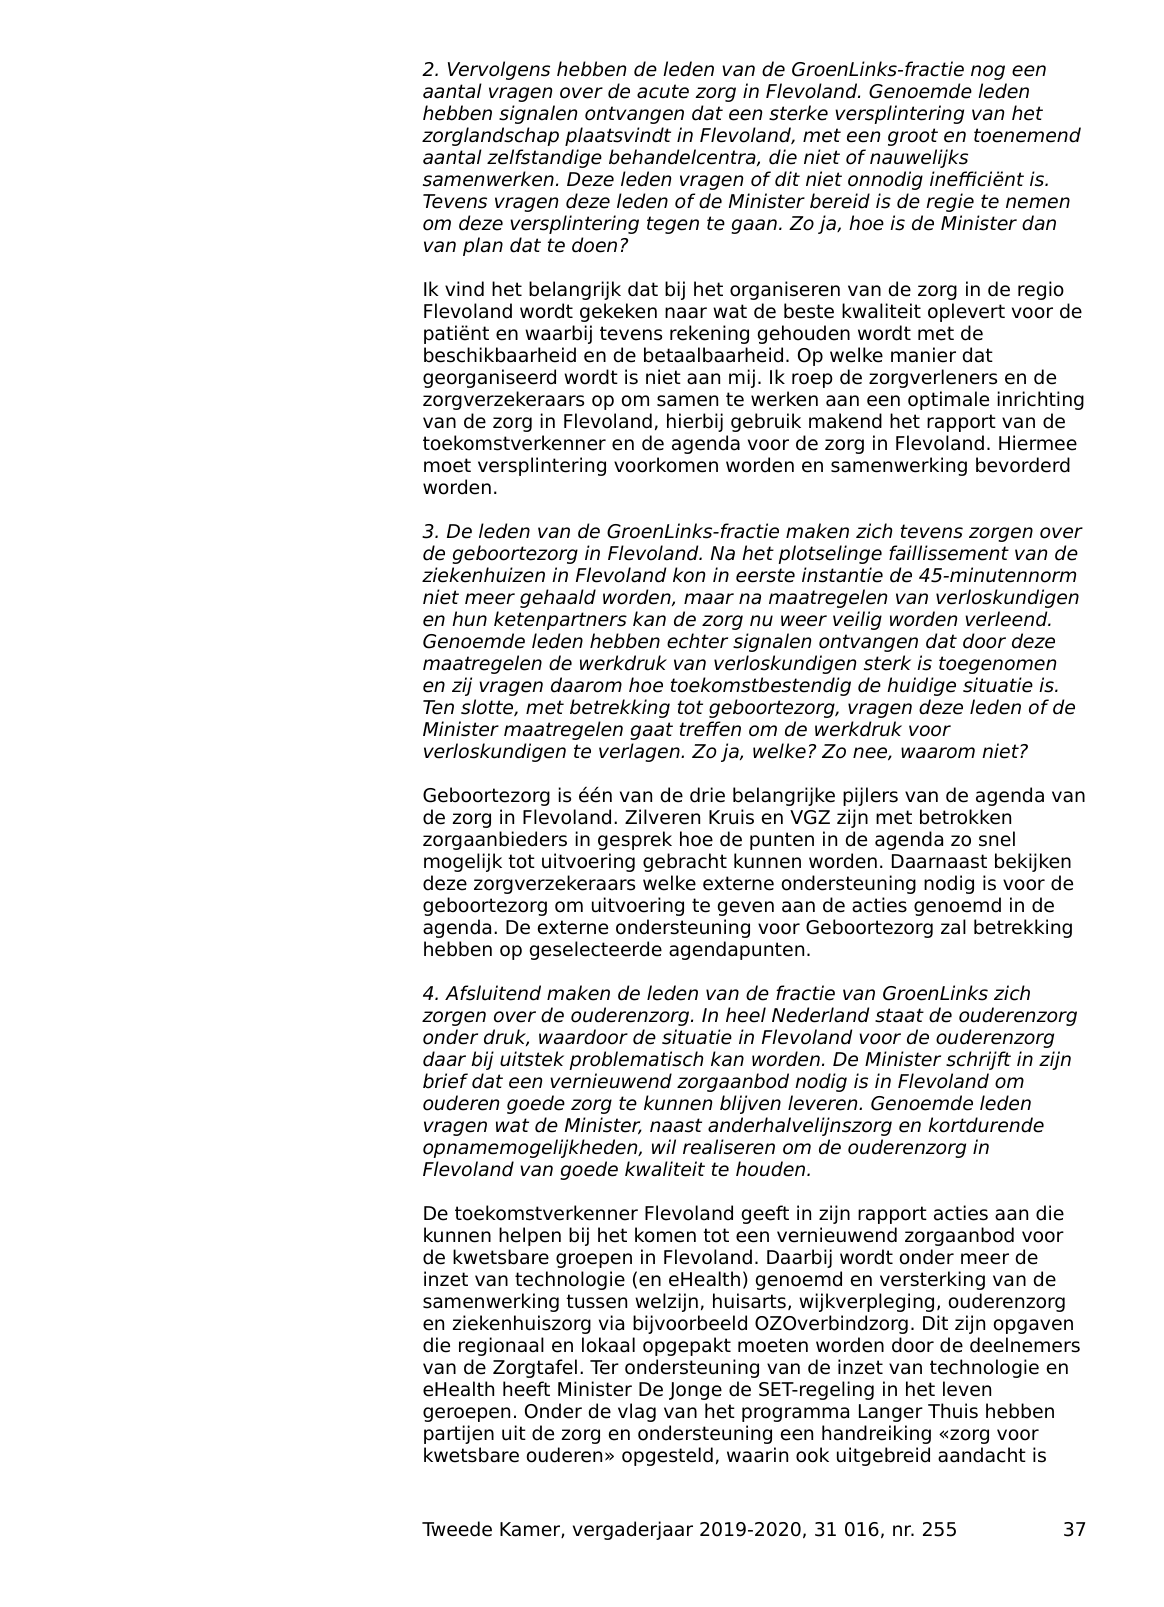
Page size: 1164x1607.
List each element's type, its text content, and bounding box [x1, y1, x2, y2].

subtitle 3. De leden van de GroenLinks-fractie maken zich tevens zorgen over de geboortezorg in Flevoland. Na het plotselinge faillissement van de ziekenhuizen in Flevoland kon in eerste instantie de 45-minutennorm niet meer gehaald worden, maar na maatregelen van verloskundigen en hun ketenpartners kan de zorg nu weer veilig worden verleend. Genoemde leden hebben echter signalen ontvangen dat door deze maatregelen de werkdruk van verloskundigen sterk is toegenomen en zij vragen daarom hoe toekomstbestendig de huidige situatie is. Ten slotte, met betrekking tot geboortezorg, vragen deze leden of de Minister maatregelen gaat treffen om de werkdruk voor verloskundigen te verlagen. Zo ja, welke? Zo nee, waarom niet? [422, 521, 1087, 763]
text De toekomstverkenner Flevoland geeft in zijn rapport acties aan die kunnen helpen bij het komen tot een vernieuwend zorgaanbod voor de kwetsbare groepen in Flevoland. Daarbij wordt onder meer de inzet van technologie (en eHealth) genoemd en versterking van de samenwerking tussen welzijn, huisarts, wijkverpleging, ouderenzorg en ziekenhuiszorg via bijvoorbeeld OZOverbindzorg. Dit zijn opgaven die regionaal en lokaal opgepakt moeten worden door de deelnemers van de Zorgtafel. Ter ondersteuning van de inzet van technologie en eHealth heeft Minister De Jonge de SET-regeling in het leven geroepen. Onder de vlag van het programma Langer Thuis hebben partijen uit de zorg en ondersteuning een handreiking «zorg voor kwetsbare ouderen» opgesteld, waarin ook uitgebreid aandacht is [422, 1203, 1087, 1467]
subtitle 2. Vervolgens hebben de leden van de GroenLinks-fractie nog een aantal vragen over de acute zorg in Flevoland. Genoemde leden hebben signalen ontvangen dat een sterke versplintering van het zorglandschap plaatsvindt in Flevoland, met een groot en toenemend aantal zelfstandige behandelcentra, die niet of nauwelijks samenwerken. Deze leden vragen of dit niet onnodig inefficiënt is. Tevens vragen deze leden of de Minister bereid is de regie te nemen om deze versplintering tegen te gaan. Zo ja, hoe is de Minister dan van plan dat te doen? [422, 59, 1087, 257]
subtitle 4. Afsluitend maken de leden van de fractie van GroenLinks zich zorgen over de ouderenzorg. In heel Nederland staat de ouderenzorg onder druk, waardoor de situatie in Flevoland voor de ouderenzorg daar bij uitstek problematisch kan worden. De Minister schrijft in zijn brief dat een vernieuwend zorgaanbod nodig is in Flevoland om ouderen goede zorg te kunnen blijven leveren. Genoemde leden vragen wat de Minister, naast anderhalvelijnszorg en kortdurende opnamemogelijkheden, wil realiseren om de ouderenzorg in Flevoland van goede kwaliteit te houden. [422, 983, 1087, 1181]
text Ik vind het belangrijk dat bij het organiseren van de zorg in de regio Flevoland wordt gekeken naar wat de beste kwaliteit oplevert voor de patiënt en waarbij tevens rekening gehouden wordt met de beschikbaarheid en de betaalbaarheid. Op welke manier dat georganiseerd wordt is niet aan mij. Ik roep de zorgverleners en de zorgverzekeraars op om samen te werken aan een optimale inrichting van de zorg in Flevoland, hierbij gebruik makend het rapport van de toekomstverkenner en de agenda voor de zorg in Flevoland. Hiermee moet versplintering voorkomen worden en samenwerking bevorderd worden. [422, 279, 1087, 499]
text Geboortezorg is één van de drie belangrijke pijlers van de agenda van de zorg in Flevoland. Zilveren Kruis en VGZ zijn met betrokken zorgaanbieders in gesprek hoe de punten in de agenda zo snel mogelijk tot uitvoering gebracht kunnen worden. Daarnaast bekijken deze zorgverzekeraars welke externe ondersteuning nodig is voor de geboortezorg om uitvoering te geven aan de acties genoemd in de agenda. De externe ondersteuning voor Geboortezorg zal betrekking hebben op geselecteerde agendapunten. [422, 785, 1087, 961]
